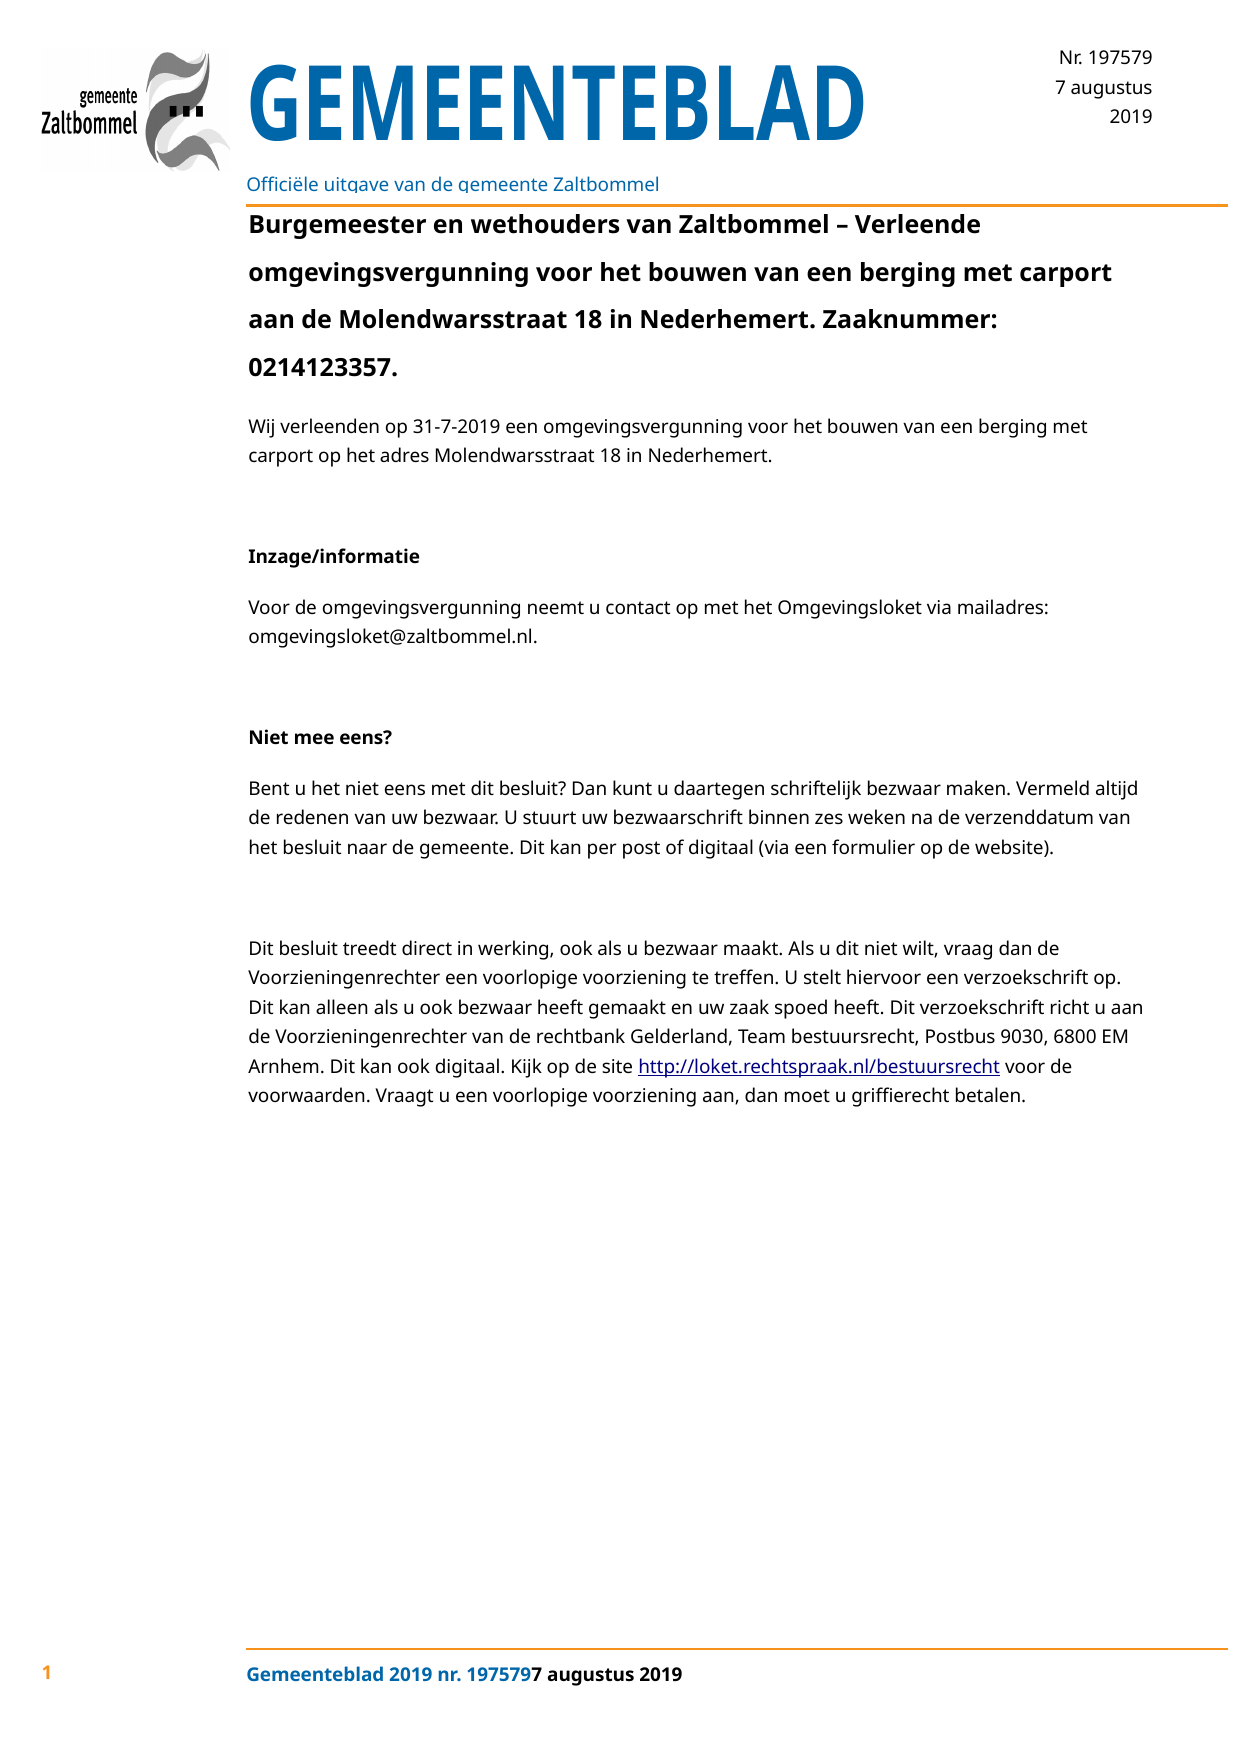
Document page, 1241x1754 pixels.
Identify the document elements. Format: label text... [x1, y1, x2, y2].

text Inzage/informatie [248, 543, 1152, 569]
text Burgemeester en wethouders van Zaltbommel – Verleende omgevingsvergunning voor het bouwen van een berging met carport aan de Molendwarsstraat 18 in Nederhemert. Zaaknummer: 0214123357. [248, 207, 1152, 384]
text Bent u het niet eens met dit besluit? Dan kunt u daartegen schriftelijk bezwaar maken. Vermeld altijd de redenen van uw bezwaar. U stuurt uw bezwaarschrift binnen zes weken na de verzenddatum van het besluit naar de gemeente. Dit kan per post of digitaal (via een formulier op de website). [248, 775, 1152, 860]
text Voor de omgevingsvergunning neemt u contact op met het Omgevingsloket via mailadres: omgevingsloket@zaltbommel.nl. [248, 594, 1152, 649]
text Wij verleenden op 31-7-2019 een omgevingsvergunning voor het bouwen van een berging met carport op het adres Molendwarsstraat 18 in Nederhemert. [248, 413, 1152, 468]
text Dit besluit treedt direct in werking, ook als u bezwaar maakt. Als u dit niet wilt, vraag dan de Voorzieningenrechter een voorlopige voorziening te treffen. U stelt hiervoor een verzoekschrift op. Dit kan alleen als u ook bezwaar heeft gemaakt en uw zaak spoed heeft. Dit verzoekschrift richt u aan de Voorzieningenrechter van de rechtbank Gelderland, Team bestuursrecht, Postbus 9030, 6800 EM Arnhem. Dit kan ook digitaal. Kijk op de site http://loket.rechtspraak.nl/bestuursrecht voor de voorwaarden. Vraagt u een voorlopige voorziening aan, dan moet u griffierecht betalen. [248, 935, 1152, 1108]
text Niet mee eens? [248, 724, 1152, 750]
picture [41, 47, 231, 172]
